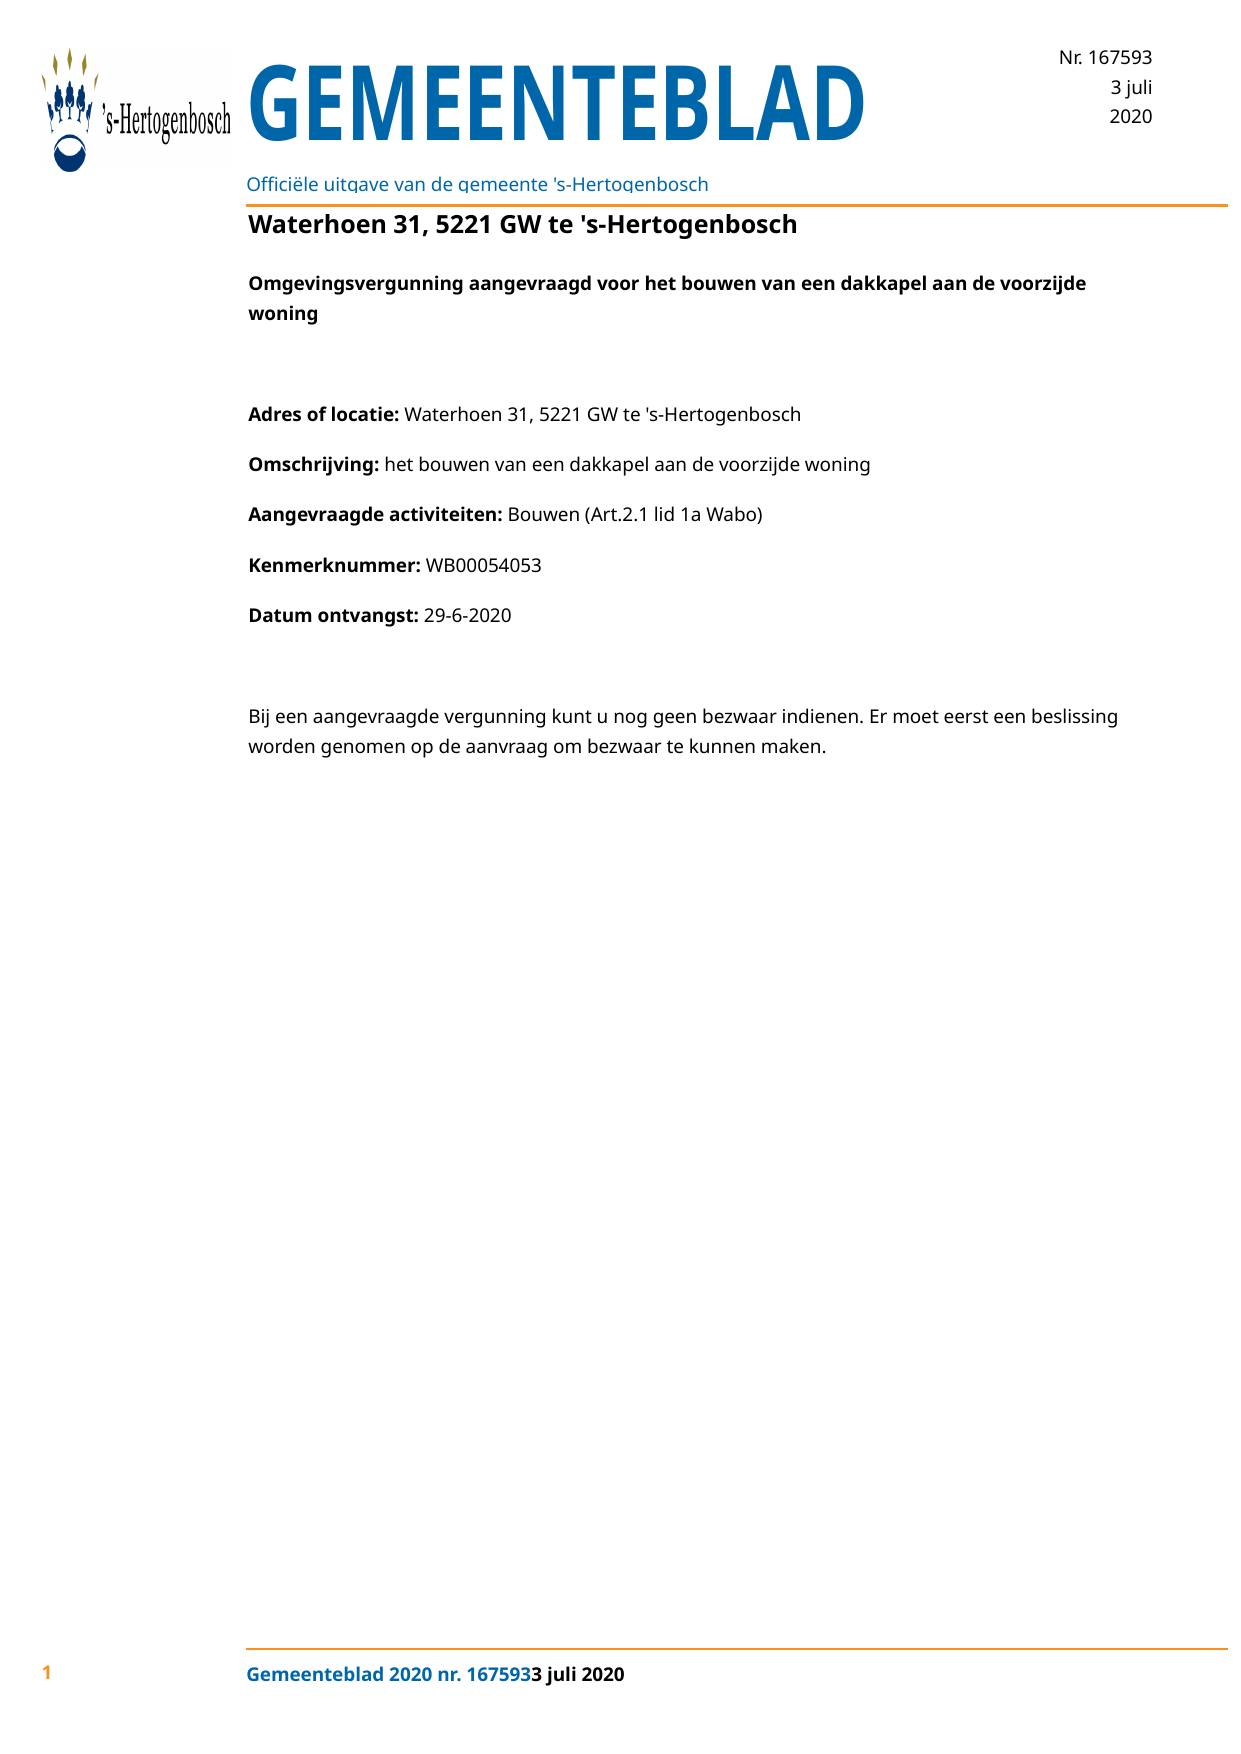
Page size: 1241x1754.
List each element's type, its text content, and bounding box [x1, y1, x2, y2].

text Omschrijving: het bouwen van een dakkapel aan de voorzijde woning [248, 451, 1152, 477]
text Kenmerknummer: WB00054053 [248, 552, 1152, 578]
picture [41, 47, 231, 172]
text Adres of locatie: Waterhoen 31, 5221 GW te 's-Hertogenbosch [248, 401, 1152, 426]
text Aangevraagde activiteiten: Bouwen (Art.2.1 lid 1a Wabo) [248, 502, 1152, 527]
text Datum ontvangst: 29-6-2020 [248, 602, 1152, 628]
text Omgevingsvergunning aangevraagd voor het bouwen van een dakkapel aan de voorzijde woning [248, 270, 1152, 326]
text Waterhoen 31, 5221 GW te 's-Hertogenbosch [248, 207, 1152, 241]
text Bij een aangevraagde vergunning kunt u nog geen bezwaar indienen. Er moet eerst een beslissing worden genomen op de aanvraag om bezwaar te kunnen maken. [248, 703, 1152, 758]
